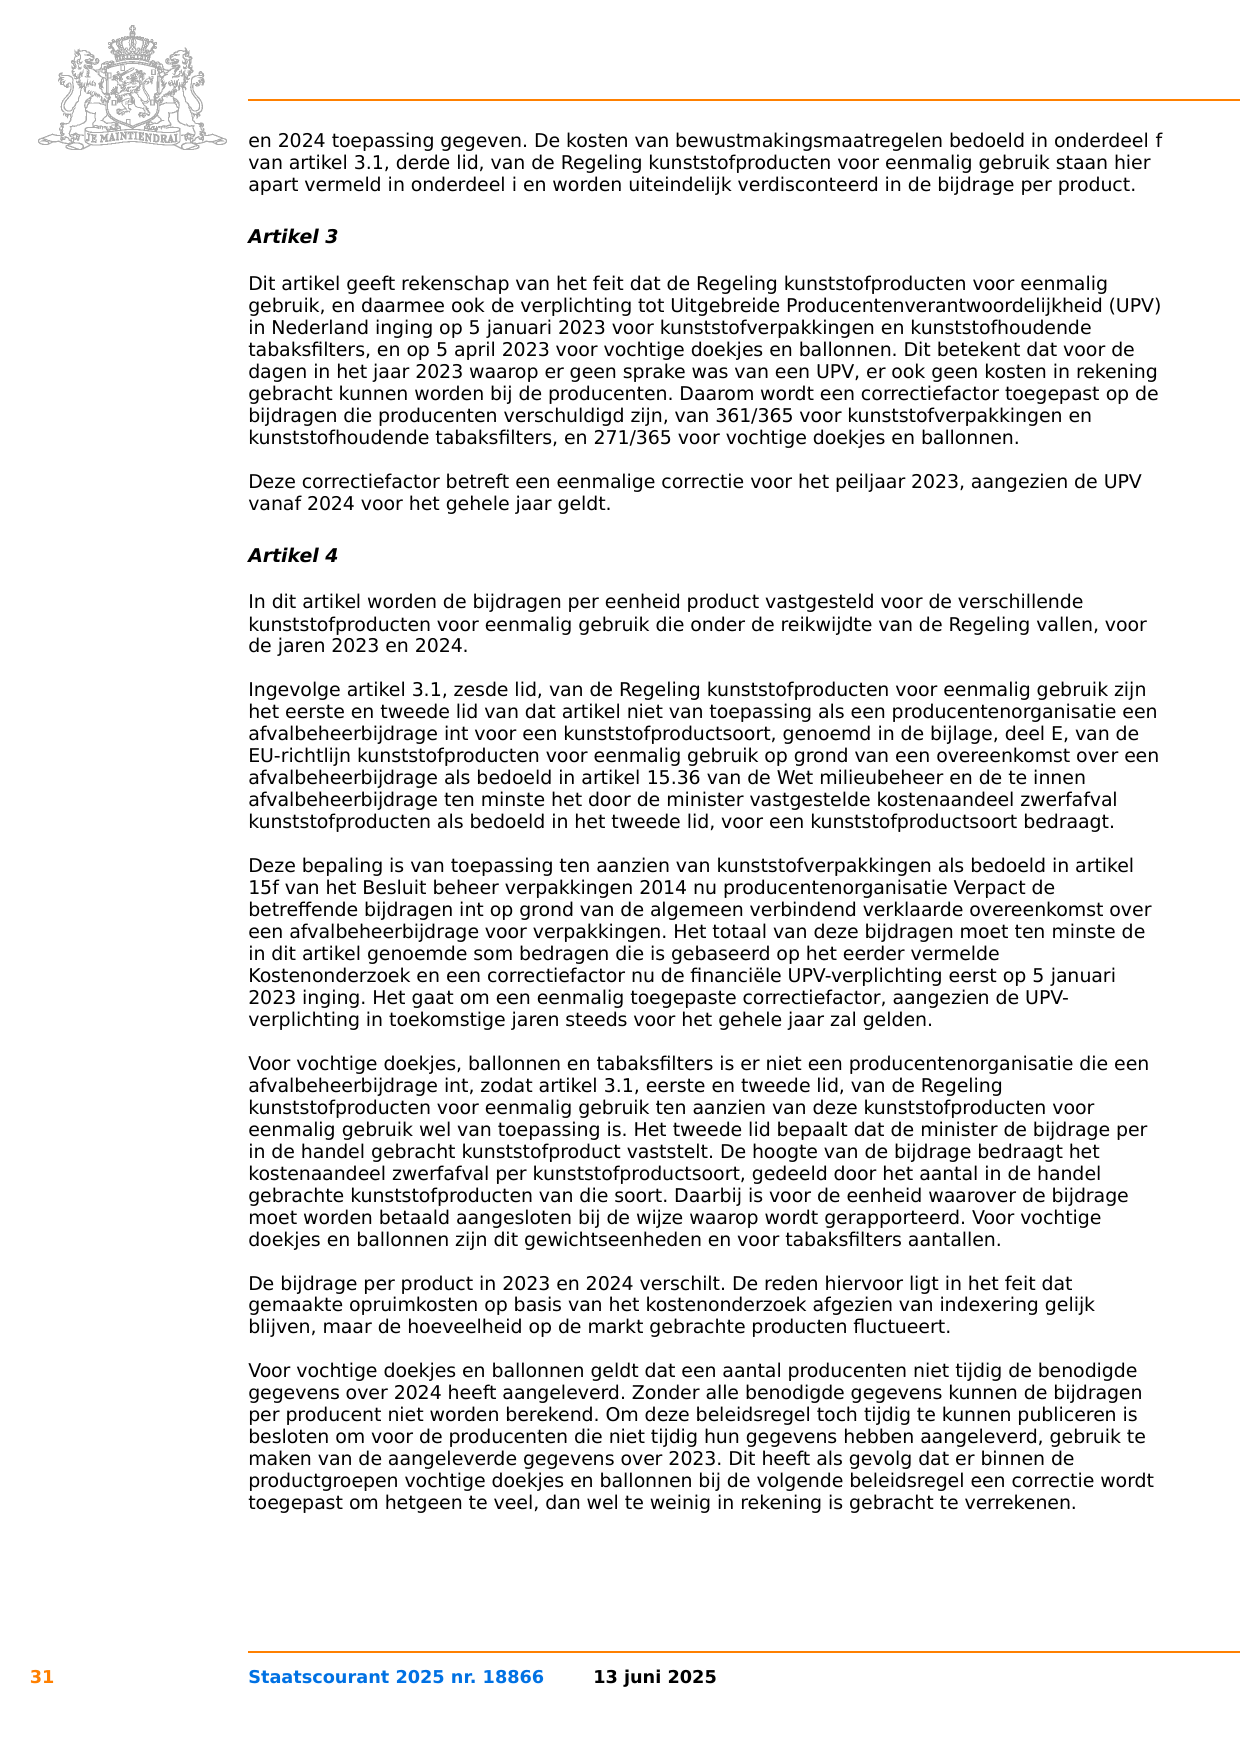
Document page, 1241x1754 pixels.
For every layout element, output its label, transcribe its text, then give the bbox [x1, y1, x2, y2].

text Dit artikel geeft rekenschap van het feit dat de Regeling kunststofproducten voor eenmalig gebruik, en daarmee ook de verplichting tot Uitgebreide Producentenverantwoordelijkheid (UPV) in Nederland inging op 5 januari 2023 voor kunststofverpakkingen en kunststofhoudende tabaksfilters, en op 5 april 2023 voor vochtige doekjes en ballonnen. Dit betekent dat voor de dagen in het jaar 2023 waarop er geen sprake was van een UPV, er ook geen kosten in rekening gebracht kunnen worden bij de producenten. Daarom wordt een correctiefactor toegepast op de bijdragen die producenten verschuldigd zijn, van 361/365 voor kunststofverpakkingen en kunststofhoudende tabaksfilters, en 271/365 voor vochtige doekjes en ballonnen. [248, 273, 1163, 449]
text Deze bepaling is van toepassing ten aanzien van kunststofverpakkingen als bedoeld in artikel 15f van het Besluit beheer verpakkingen 2014 nu producentenorganisatie Verpact de betreffende bijdragen int op grond van de algemeen verbindend verklaarde overeenkomst over een afvalbeheerbijdrage voor verpakkingen. Het totaal van deze bijdragen moet ten minste de in dit artikel genoemde som bedragen die is gebaseerd op het eerder vermelde Kostenonderzoek en een correctiefactor nu de financiële UPV-verplichting eerst op 5 januari 2023 inging. Het gaat om een eenmalig toegepaste correctiefactor, aangezien de UPV-verplichting in toekomstige jaren steeds voor het gehele jaar zal gelden. [248, 855, 1163, 1031]
subtitle Artikel 4 [248, 544, 1163, 566]
picture [38, 25, 227, 150]
text Ingevolge artikel 3.1, zesde lid, van de Regeling kunststofproducten voor eenmalig gebruik zijn het eerste en tweede lid van dat artikel niet van toepassing als een producentenorganisatie een afvalbeheerbijdrage int voor een kunststofproductsoort, genoemd in de bijlage, deel E, van de EU-richtlijn kunststofproducten voor eenmalig gebruik op grond van een overeenkomst over een afvalbeheerbijdrage als bedoeld in artikel 15.36 van de Wet milieubeheer en de te innen afvalbeheerbijdrage ten minste het door de minister vastgestelde kostenaandeel zwerfafval kunststofproducten als bedoeld in het tweede lid, voor een kunststofproductsoort bedraagt. [248, 679, 1163, 833]
subtitle Artikel 3 [248, 226, 1163, 248]
text In dit artikel worden de bijdragen per eenheid product vastgesteld voor de verschillende kunststofproducten voor eenmalig gebruik die onder de reikwijdte van de Regeling vallen, voor de jaren 2023 en 2024. [248, 591, 1163, 657]
text Deze correctiefactor betreft een eenmalige correctie voor het peiljaar 2023, aangezien de UPV vanaf 2024 voor het gehele jaar geldt. [248, 471, 1163, 514]
text en 2024 toepassing gegeven. De kosten van bewustmakingsmaatregelen bedoeld in onderdeel f van artikel 3.1, derde lid, van de Regeling kunststofproducten voor eenmalig gebruik staan hier apart vermeld in onderdeel i en worden uiteindelijk verdisconteerd in de bijdrage per product. [248, 130, 1163, 196]
text Voor vochtige doekjes en ballonnen geldt dat een aantal producenten niet tijdig de benodigde gegevens over 2024 heeft aangeleverd. Zonder alle benodigde gegevens kunnen de bijdragen per producent niet worden berekend. Om deze beleidsregel toch tijdig te kunnen publiceren is besloten om voor de producenten die niet tijdig hun gegevens hebben aangeleverd, gebruik te maken van de aangeleverde gegevens over 2023. Dit heeft als gevolg dat er binnen de productgroepen vochtige doekjes en ballonnen bij de volgende beleidsregel een correctie wordt toegepast om hetgeen te veel, dan wel te weinig in rekening is gebracht te verrekenen. [248, 1360, 1163, 1514]
text De bijdrage per product in 2023 en 2024 verschilt. De reden hiervoor ligt in het feit dat gemaakte opruimkosten op basis van het kostenonderzoek afgezien van indexering gelijk blijven, maar de hoeveelheid op de markt gebrachte producten fluctueert. [248, 1272, 1163, 1338]
text Voor vochtige doekjes, ballonnen en tabaksfilters is er niet een producentenorganisatie die een afvalbeheerbijdrage int, zodat artikel 3.1, eerste en tweede lid, van de Regeling kunststofproducten voor eenmalig gebruik ten aanzien van deze kunststofproducten voor eenmalig gebruik wel van toepassing is. Het tweede lid bepaalt dat de minister de bijdrage per in de handel gebracht kunststofproduct vaststelt. De hoogte van de bijdrage bedraagt het kostenaandeel zwerfafval per kunststofproductsoort, gedeeld door het aantal in de handel gebrachte kunststofproducten van die soort. Daarbij is voor de eenheid waarover de bijdrage moet worden betaald aangesloten bij de wijze waarop wordt gerapporteerd. Voor vochtige doekjes en ballonnen zijn dit gewichtseenheden en voor tabaksfilters aantallen. [248, 1053, 1163, 1251]
